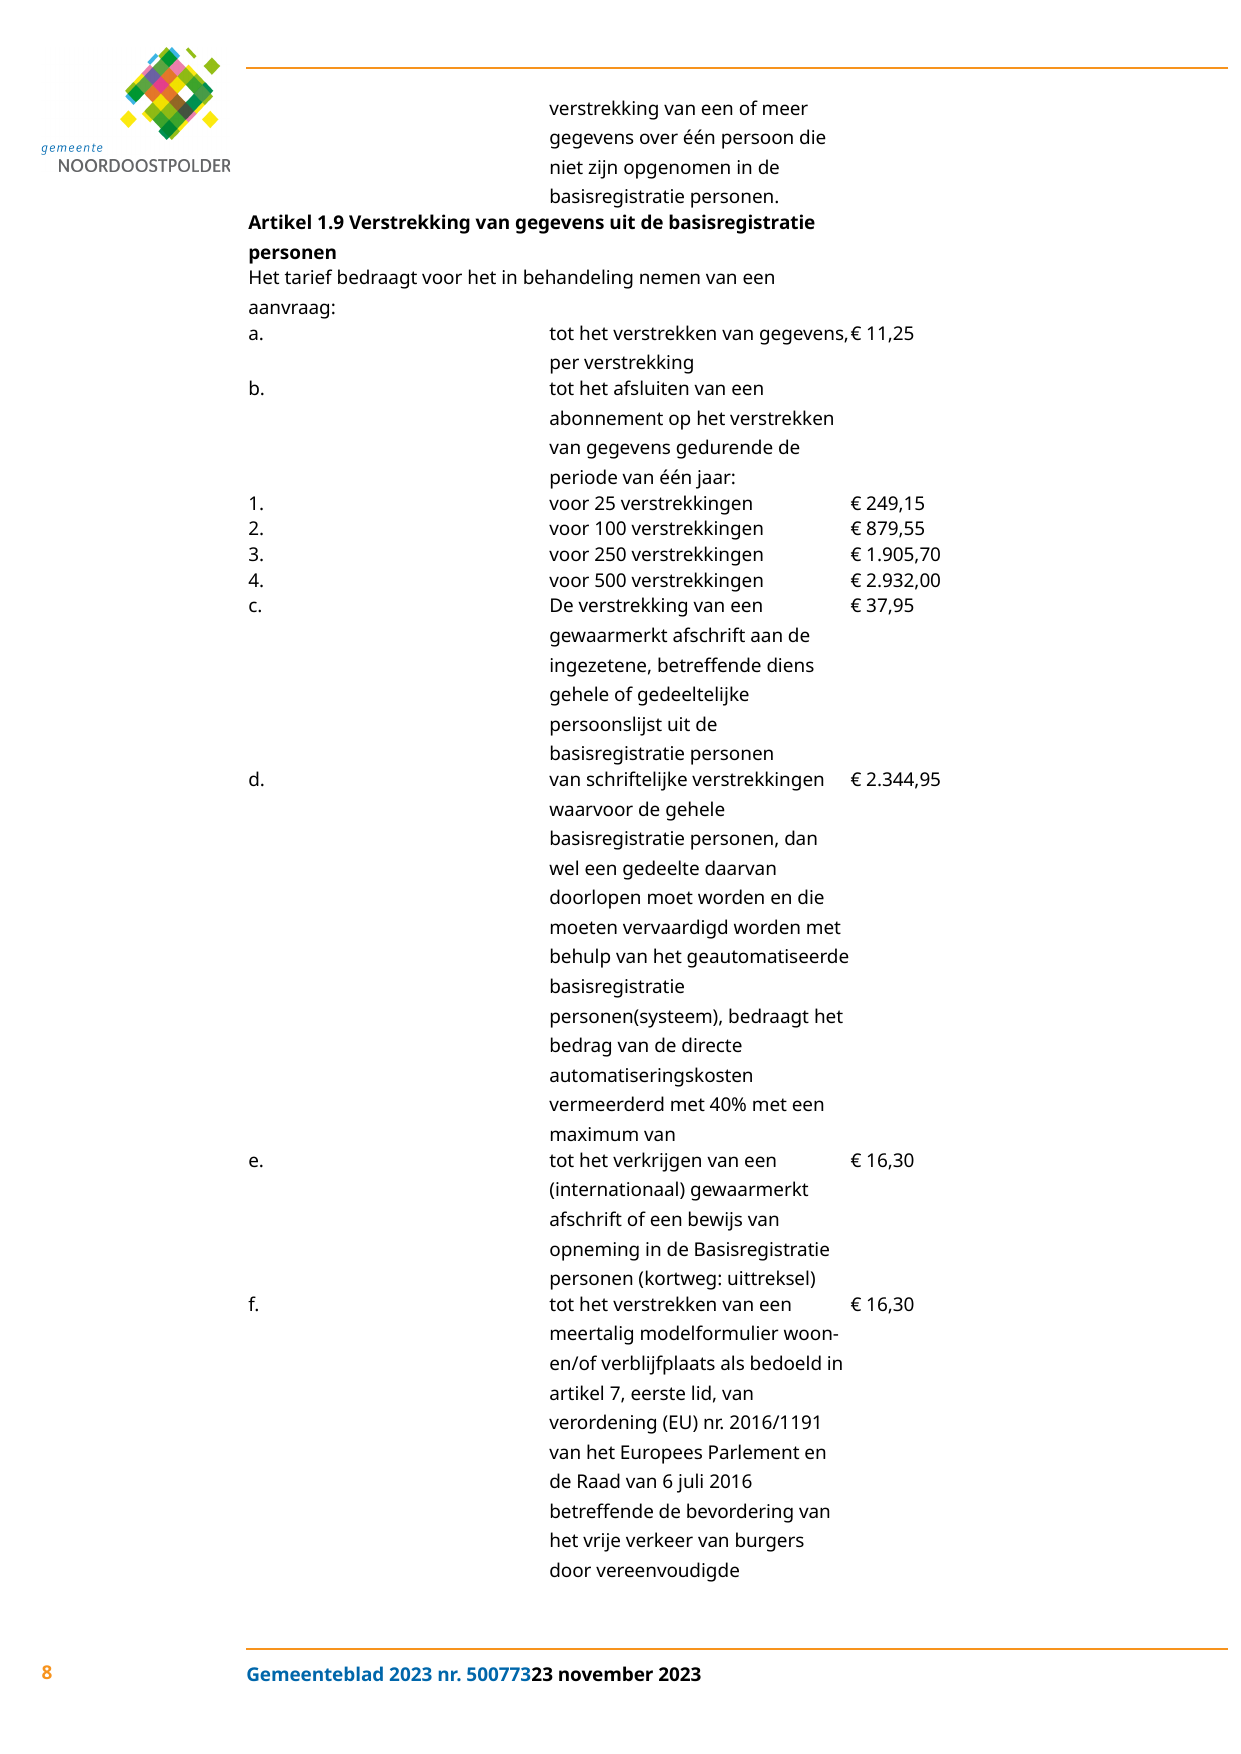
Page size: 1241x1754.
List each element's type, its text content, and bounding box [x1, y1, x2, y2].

table_cell 4. [248, 567, 549, 593]
table_cell 3. [248, 541, 549, 567]
table_cell voor 250 verstrekkingen [549, 541, 850, 567]
table_cell € 16,30 [850, 1147, 1152, 1291]
table_cell b. [248, 375, 549, 490]
table_cell tot het verstrekken van een meertalig modelformulier woon- en/of verblijfplaats als bedoeld in artikel 7, eerste lid, van verordening (EU) nr. 2016/1191 van het Europees Parlement en de Raad van 6 juli 2016 betreffende de bevordering van het vrije verkeer van burgers door vereenvoudigde [549, 1291, 850, 1583]
table_cell d. [248, 766, 549, 1147]
table_cell € 1.905,70 [850, 541, 1152, 567]
table_cell [850, 95, 1152, 209]
table_cell € 2.344,95 [850, 766, 1152, 1147]
table_cell 1. [248, 490, 549, 515]
table_cell [850, 375, 1152, 490]
table_cell c. [248, 593, 549, 766]
table_cell verstrekking van een of meer gegevens over één persoon die niet zijn opgenomen in de basisregistratie personen. [549, 95, 850, 209]
table_cell € 11,25 [850, 320, 1152, 375]
table_cell [850, 209, 1152, 264]
table_cell van schriftelijke verstrekkingen waarvoor de gehele basisregistratie personen, dan wel een gedeelte daarvan doorlopen moet worden en die moeten vervaardigd worden met behulp van het geautomatiseerde basisregistratie personen(systeem), bedraagt het bedrag van de directe automatiseringskosten vermeerderd met 40% met een maximum van [549, 766, 850, 1147]
table_cell voor 500 verstrekkingen [549, 567, 850, 593]
table_cell tot het verkrijgen van een (internationaal) gewaarmerkt afschrift of een bewijs van opneming in de Basisregistratie personen (kortweg: uittreksel) [549, 1147, 850, 1291]
table_cell a. [248, 320, 549, 375]
table_cell voor 25 verstrekkingen [549, 490, 850, 515]
table_cell voor 100 verstrekkingen [549, 515, 850, 541]
table_cell Het tarief bedraagt voor het in behandeling nemen van een aanvraag: [248, 265, 850, 320]
table_cell tot het verstrekken van gegevens, per verstrekking [549, 320, 850, 375]
table_cell f. [248, 1291, 549, 1583]
table_cell De verstrekking van een gewaarmerkt afschrift aan de ingezetene, betreffende diens gehele of gedeeltelijke persoonslijst uit de basisregistratie personen [549, 593, 850, 766]
table_cell € 16,30 [850, 1291, 1152, 1583]
table_cell € 249,15 [850, 490, 1152, 515]
table_cell [248, 95, 549, 209]
table_cell € 879,55 [850, 515, 1152, 541]
table_cell [850, 265, 1152, 320]
table_cell tot het afsluiten van een abonnement op het verstrekken van gegevens gedurende de periode van één jaar: [549, 375, 850, 490]
table_cell € 37,95 [850, 593, 1152, 766]
table_cell Artikel 1.9 Verstrekking van gegevens uit de basisregistratie personen [248, 209, 850, 264]
table_cell € 2.932,00 [850, 567, 1152, 593]
picture [41, 47, 231, 172]
table_cell 2. [248, 515, 549, 541]
table_cell e. [248, 1147, 549, 1291]
